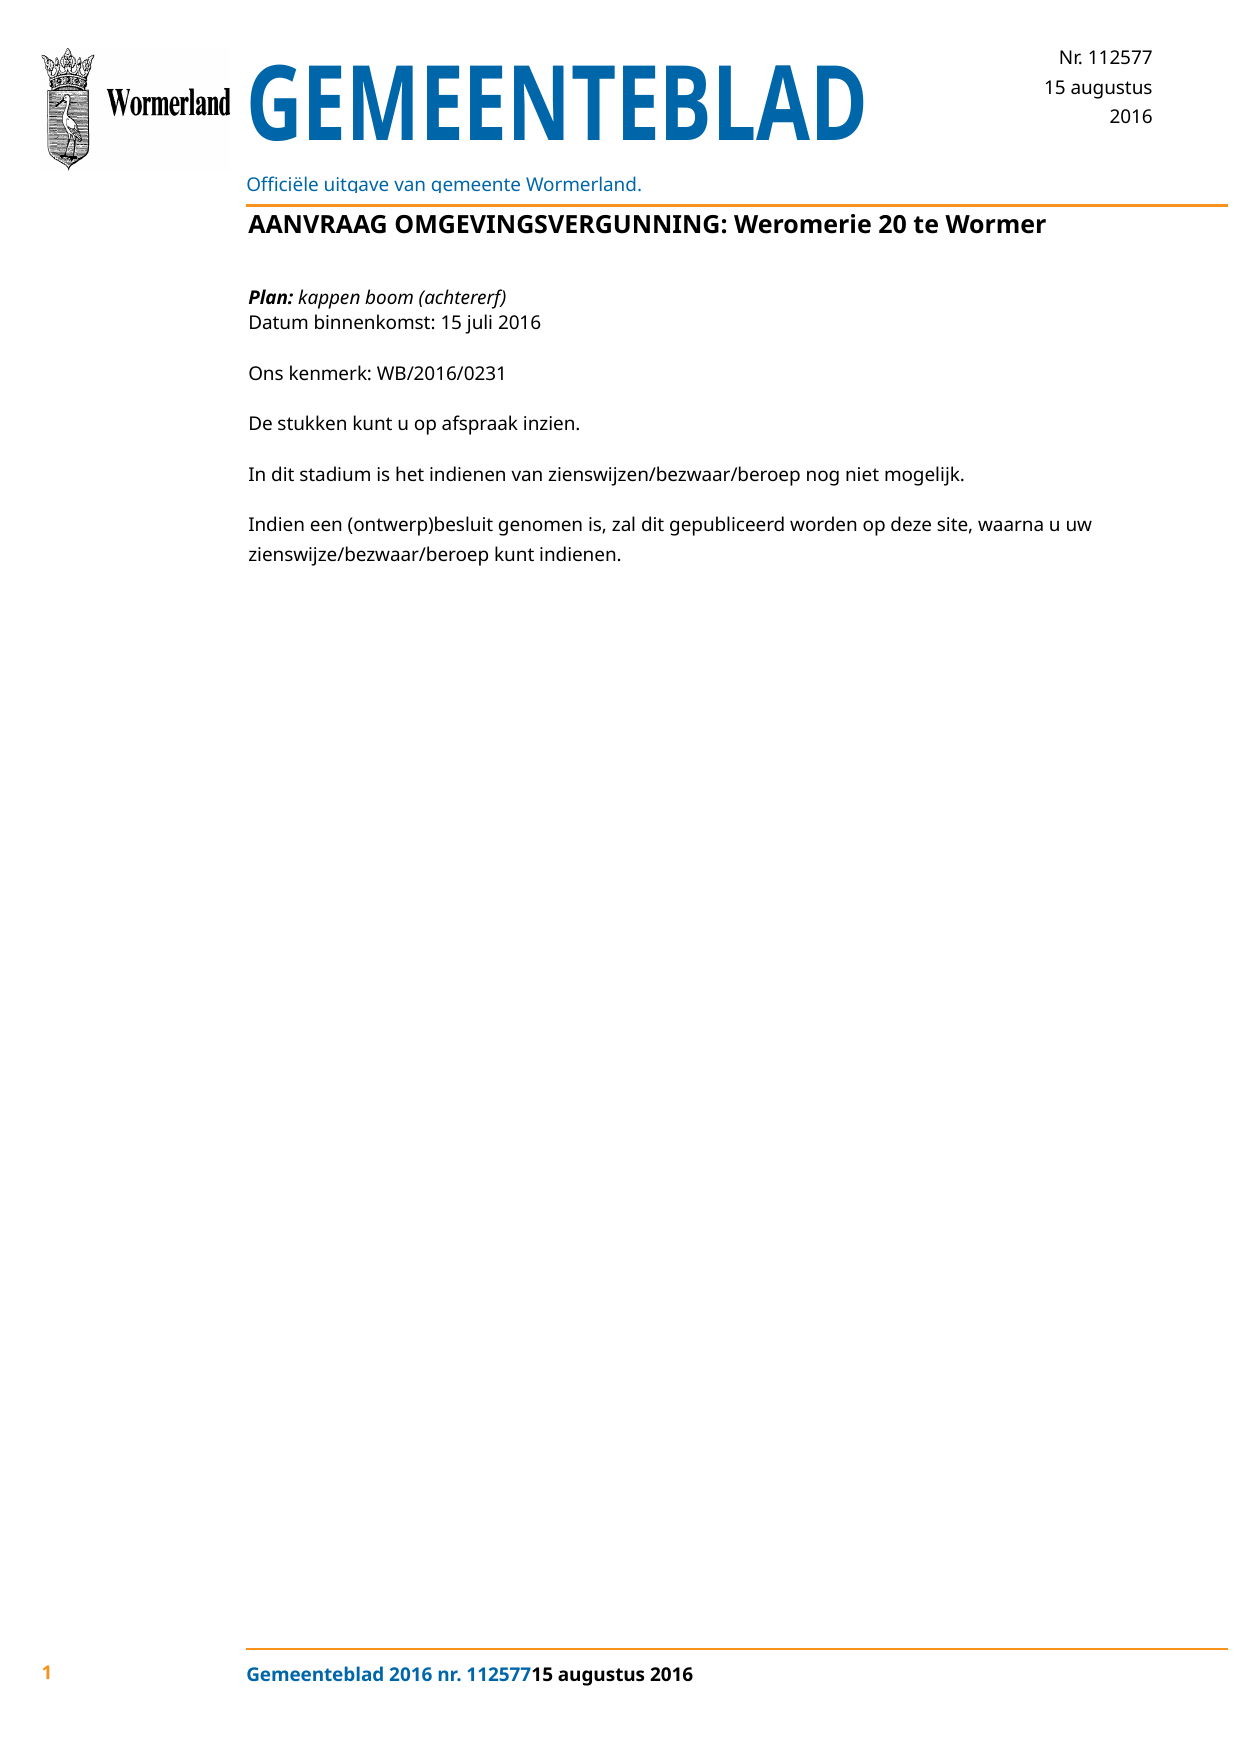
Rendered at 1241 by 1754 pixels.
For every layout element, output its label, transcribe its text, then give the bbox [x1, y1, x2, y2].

text AANVRAAG OMGEVINGSVERGUNNING: Weromerie 20 te Wormer [248, 207, 1152, 241]
text Ons kenmerk: WB/2016/0231 [248, 360, 1152, 386]
text In dit stadium is het indienen van zienswijzen/bezwaar/beroep nog niet mogelijk. [248, 461, 1152, 487]
text De stukken kunt u op afspraak inzien. [248, 410, 1152, 436]
picture [41, 47, 231, 172]
text Datum binnenkomst: 15 juli 2016 [248, 309, 1152, 335]
text Plan: kappen boom (achtererf) [248, 284, 1152, 309]
text Indien een (ontwerp)besluit genomen is, zal dit gepubliceerd worden op deze site, waarna u uw zienswijze/bezwaar/beroep kunt indienen. [248, 511, 1152, 567]
